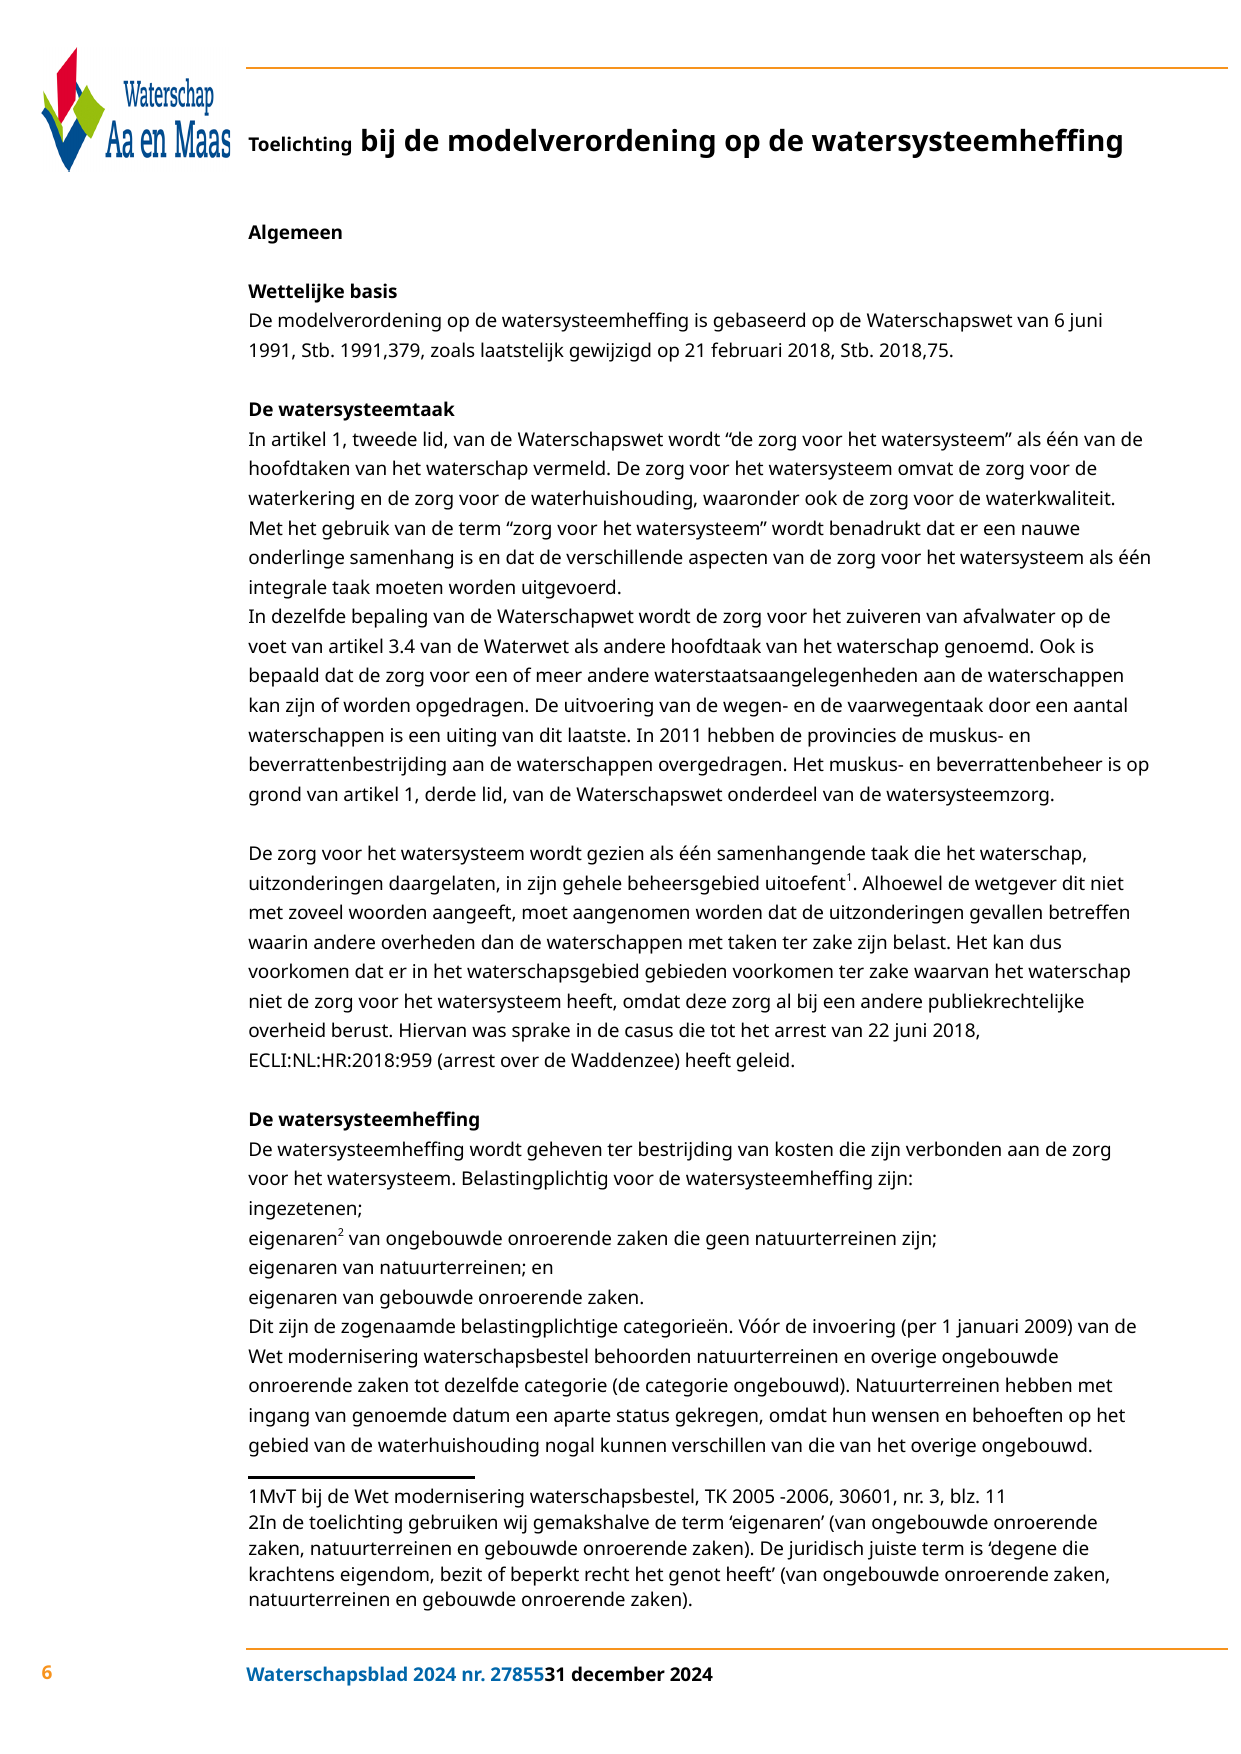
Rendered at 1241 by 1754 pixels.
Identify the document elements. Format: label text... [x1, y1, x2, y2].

text eigenaren van gebouwde onroerende zaken. [248, 1284, 1152, 1310]
text De zorg voor het watersysteem wordt gezien als één samenhangende taak die het waterschap, uitzonderingen daargelaten, in zijn gehele beheersgebied uitoefent. Alhoewel de wetgever dit niet met zoveel woorden aangeeft, moet aangenomen worden dat de uitzonderingen gevallen betreffen waarin andere overheden dan de waterschappen met taken ter zake zijn belast. Het kan dus voorkomen dat er in het waterschapsgebied gebieden voorkomen ter zake waarvan het waterschap niet de zorg voor het watersysteem heeft, omdat deze zorg al bij een andere publiekrechtelijke overheid berust. Hiervan was sprake in de casus die tot het arrest van 22 juni 2018, ECLI:NL:HR:2018:959 (arrest over de Waddenzee) heeft geleid. [248, 840, 1152, 1073]
text De watersysteemheffing [248, 1106, 1152, 1132]
text eigenaren van ongebouwde onroerende zaken die geen natuurterreinen zijn; [248, 1225, 1152, 1251]
text eigenaren van natuurterreinen; en [248, 1254, 1152, 1280]
picture [41, 47, 231, 172]
text De watersysteemtaak [248, 396, 1152, 422]
text MvT bij de Wet modernisering waterschapsbestel, TK 2005 -2006, 30601, nr. 3, blz. 11 [248, 1483, 1152, 1509]
text Wettelijke basis [248, 278, 1152, 304]
text Toelichting bij de modelverordening op de watersysteemheffing [248, 121, 1152, 160]
text In artikel 1, tweede lid, van de Waterschapswet wordt “de zorg voor het watersysteem” als één van de hoofdtaken van het waterschap vermeld. De zorg voor het watersysteem omvat de zorg voor de waterkering en de zorg voor de waterhuishouding, waaronder ook de zorg voor de waterkwaliteit. Met het gebruik van de term “zorg voor het watersysteem” wordt benadrukt dat er een nauwe onderlinge samenhang is en dat de verschillende aspecten van de zorg voor het watersysteem als één integrale taak moeten worden uitgevoerd. [248, 426, 1152, 600]
text In dezelfde bepaling van de Waterschapwet wordt de zorg voor het zuiveren van afvalwater op de voet van artikel 3.4 van de Waterwet als andere hoofdtaak van het waterschap genoemd. Ook is bepaald dat de zorg voor een of meer andere waterstaatsaangelegenheden aan de waterschappen kan zijn of worden opgedragen. De uitvoering van de wegen- en de vaarwegentaak door een aantal waterschappen is een uiting van dit laatste. In 2011 hebben de provincies de muskus- en beverrattenbestrijding aan de waterschappen overgedragen. Het muskus- en beverrattenbeheer is op grond van artikel 1, derde lid, van de Waterschapswet onderdeel van de watersysteemzorg. [248, 603, 1152, 807]
text De modelverordening op de watersysteemheffing is gebaseerd op de Waterschapswet van 6 juni 1991, Stb. 1991,379, zoals laatstelijk gewijzigd op 21 februari 2018, Stb. 2018,75. [248, 308, 1152, 363]
text ingezetenen; [248, 1195, 1152, 1221]
text Dit zijn de zogenaamde belastingplichtige categorieën. Vóór de invoering (per 1 januari 2009) van de Wet modernisering waterschapsbestel behoorden natuurterreinen en overige ongebouwde onroerende zaken tot dezelfde categorie (de categorie ongebouwd). Natuurterreinen hebben met ingang van genoemde datum een aparte status gekregen, omdat hun wensen en behoeften op het gebied van de waterhuishouding nogal kunnen verschillen van die van het overige ongebouwd. [248, 1313, 1152, 1458]
text Algemeen [248, 219, 1152, 245]
text In de toelichting gebruiken wij gemakshalve de term ‘eigenaren’ (van ongebouwde onroerende zaken, natuurterreinen en gebouwde onroerende zaken). De juridisch juiste term is ‘degene die krachtens eigendom, bezit of beperkt recht het genot heeft’ (van ongebouwde onroerende zaken, natuurterreinen en gebouwde onroerende zaken). [248, 1509, 1152, 1612]
text De watersysteemheffing wordt geheven ter bestrijding van kosten die zijn verbonden aan de zorg voor het watersysteem. Belastingplichtig voor de watersysteemheffing zijn: [248, 1136, 1152, 1191]
